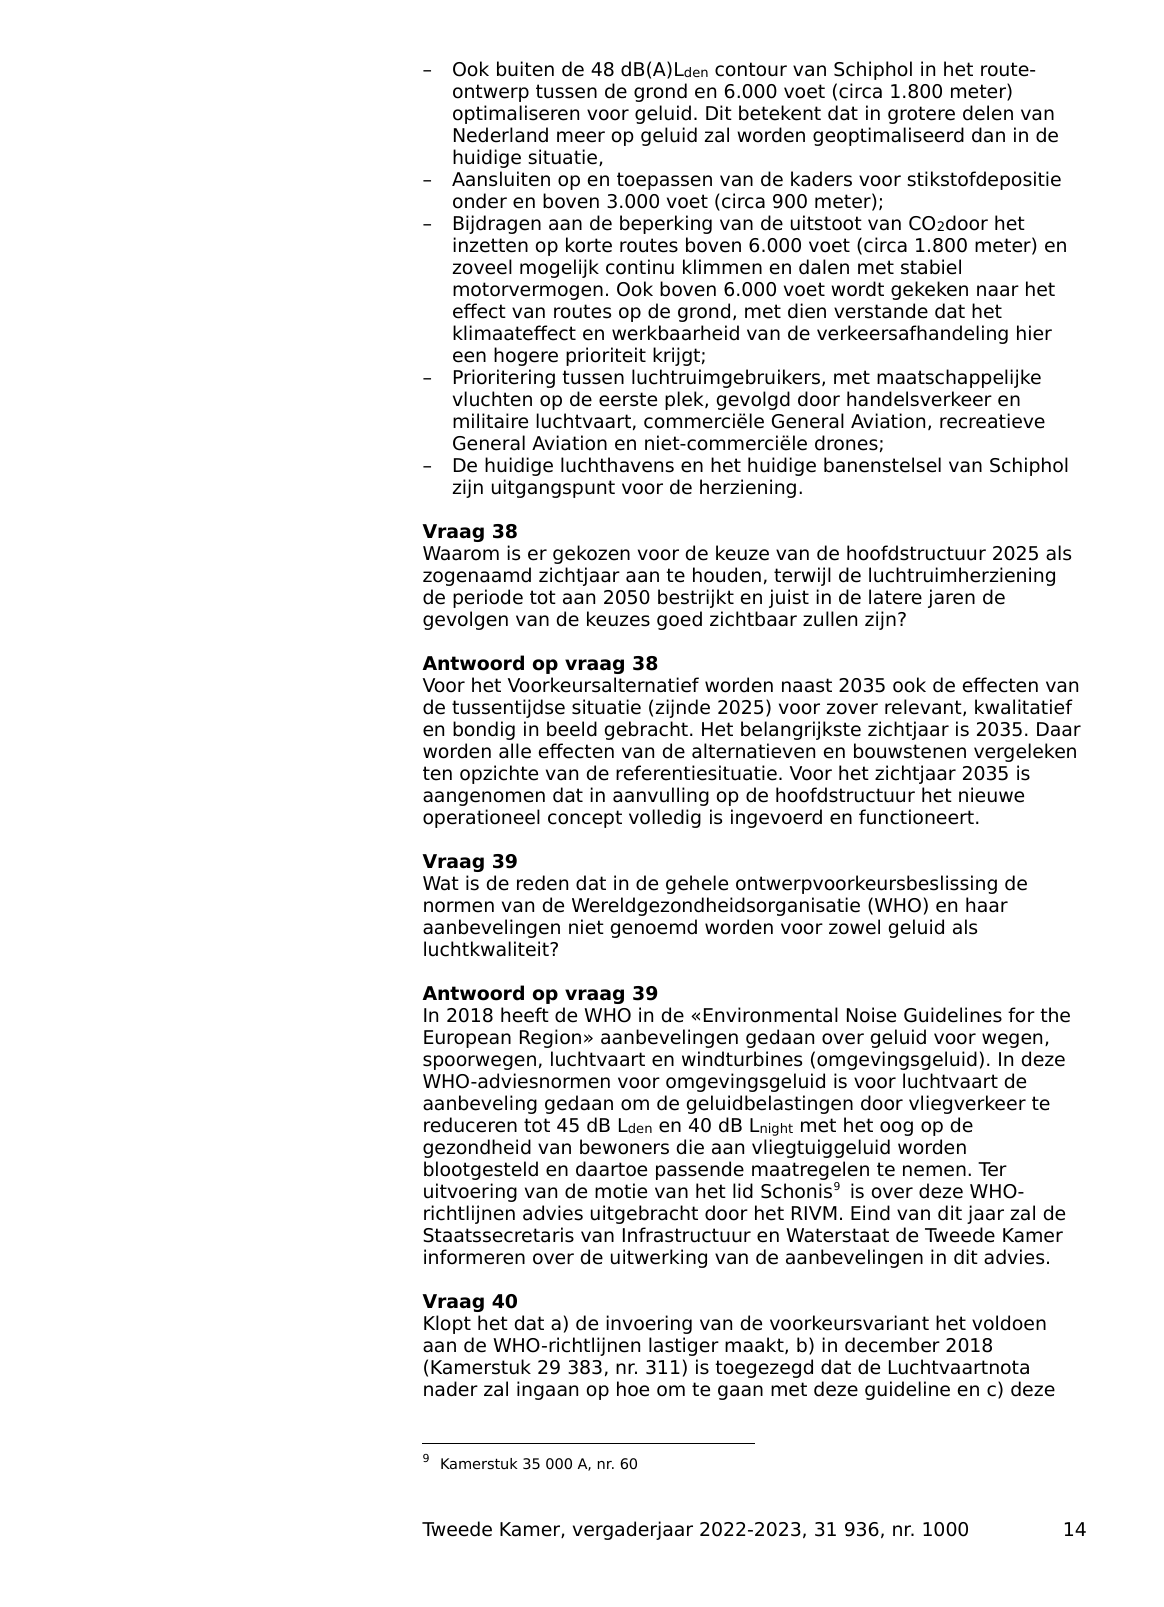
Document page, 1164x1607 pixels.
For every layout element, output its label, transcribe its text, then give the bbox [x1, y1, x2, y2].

text – Aansluiten op en toepassen van de kaders voor stikstofdepositie onder en boven 3.000 voet (circa 900 meter); [422, 169, 1087, 213]
text Kamerstuk 35 000 A, nr. 60 [422, 1452, 1087, 1474]
text Antwoord op vraag 38 [422, 653, 1087, 675]
text Vraag 38 [422, 521, 1087, 543]
text – Prioritering tussen luchtruimgebruikers, met maatschappelijke vluchten op de eerste plek, gevolgd door handelsverkeer en militaire luchtvaart, commerciële General Aviation, recreatieve General Aviation en niet-commerciële drones; [422, 367, 1087, 455]
text – Ook buiten de 48 dB(A)Lden contour van Schiphol in het route-ontwerp tussen de grond en 6.000 voet (circa 1.800 meter) optimaliseren voor geluid. Dit betekent dat in grotere delen van Nederland meer op geluid zal worden geoptimaliseerd dan in de huidige situatie, [422, 59, 1087, 169]
text Vraag 39 [422, 851, 1087, 873]
text Vraag 40 [422, 1291, 1087, 1313]
text Voor het Voorkeursalternatief worden naast 2035 ook de effecten van de tussentijdse situatie (zijnde 2025) voor zover relevant, kwalitatief en bondig in beeld gebracht. Het belangrijkste zichtjaar is 2035. Daar worden alle effecten van de alternatieven en bouwstenen vergeleken ten opzichte van de referentiesituatie. Voor het zichtjaar 2035 is aangenomen dat in aanvulling op de hoofdstructuur het nieuwe operationeel concept volledig is ingevoerd en functioneert. [422, 675, 1087, 829]
text Waarom is er gekozen voor de keuze van de hoofdstructuur 2025 als zogenaamd zichtjaar aan te houden, terwijl de luchtruimherziening de periode tot aan 2050 bestrijkt en juist in de latere jaren de gevolgen van de keuzes goed zichtbaar zullen zijn? [422, 543, 1087, 631]
text In 2018 heeft de WHO in de «Environmental Noise Guidelines for the European Region» aanbevelingen gedaan over geluid voor wegen, spoorwegen, luchtvaart en windturbines (omgevingsgeluid). In deze WHO-adviesnormen voor omgevingsgeluid is voor luchtvaart de aanbeveling gedaan om de geluidbelastingen door vliegverkeer te reduceren tot 45 dB Lden en 40 dB Lnight met het oog op de gezondheid van bewoners die aan vliegtuiggeluid worden blootgesteld en daartoe passende maatregelen te nemen. Ter uitvoering van de motie van het lid Schonis is over deze WHO-richtlijnen advies uitgebracht door het RIVM. Eind van dit jaar zal de Staatssecretaris van Infrastructuur en Waterstaat de Tweede Kamer informeren over de uitwerking van de aanbevelingen in dit advies. [422, 1005, 1087, 1269]
text Wat is de reden dat in de gehele ontwerpvoorkeursbeslissing de normen van de Wereldgezondheidsorganisatie (WHO) en haar aanbevelingen niet genoemd worden voor zowel geluid als luchtkwaliteit? [422, 873, 1087, 961]
text – De huidige luchthavens en het huidige banenstelsel van Schiphol zijn uitgangspunt voor de herziening. [422, 455, 1087, 499]
text – Bijdragen aan de beperking van de uitstoot van CO2door het inzetten op korte routes boven 6.000 voet (circa 1.800 meter) en zoveel mogelijk continu klimmen en dalen met stabiel motorvermogen. Ook boven 6.000 voet wordt gekeken naar het effect van routes op de grond, met dien verstande dat het klimaateffect en werkbaarheid van de verkeersafhandeling hier een hogere prioriteit krijgt; [422, 213, 1087, 367]
text Antwoord op vraag 39 [422, 983, 1087, 1005]
text Klopt het dat a) de invoering van de voorkeursvariant het voldoen aan de WHO-richtlijnen lastiger maakt, b) in december 2018 (Kamerstuk 29 383, nr. 311) is toegezegd dat de Luchtvaartnota nader zal ingaan op hoe om te gaan met deze guideline en c) deze [422, 1313, 1087, 1401]
